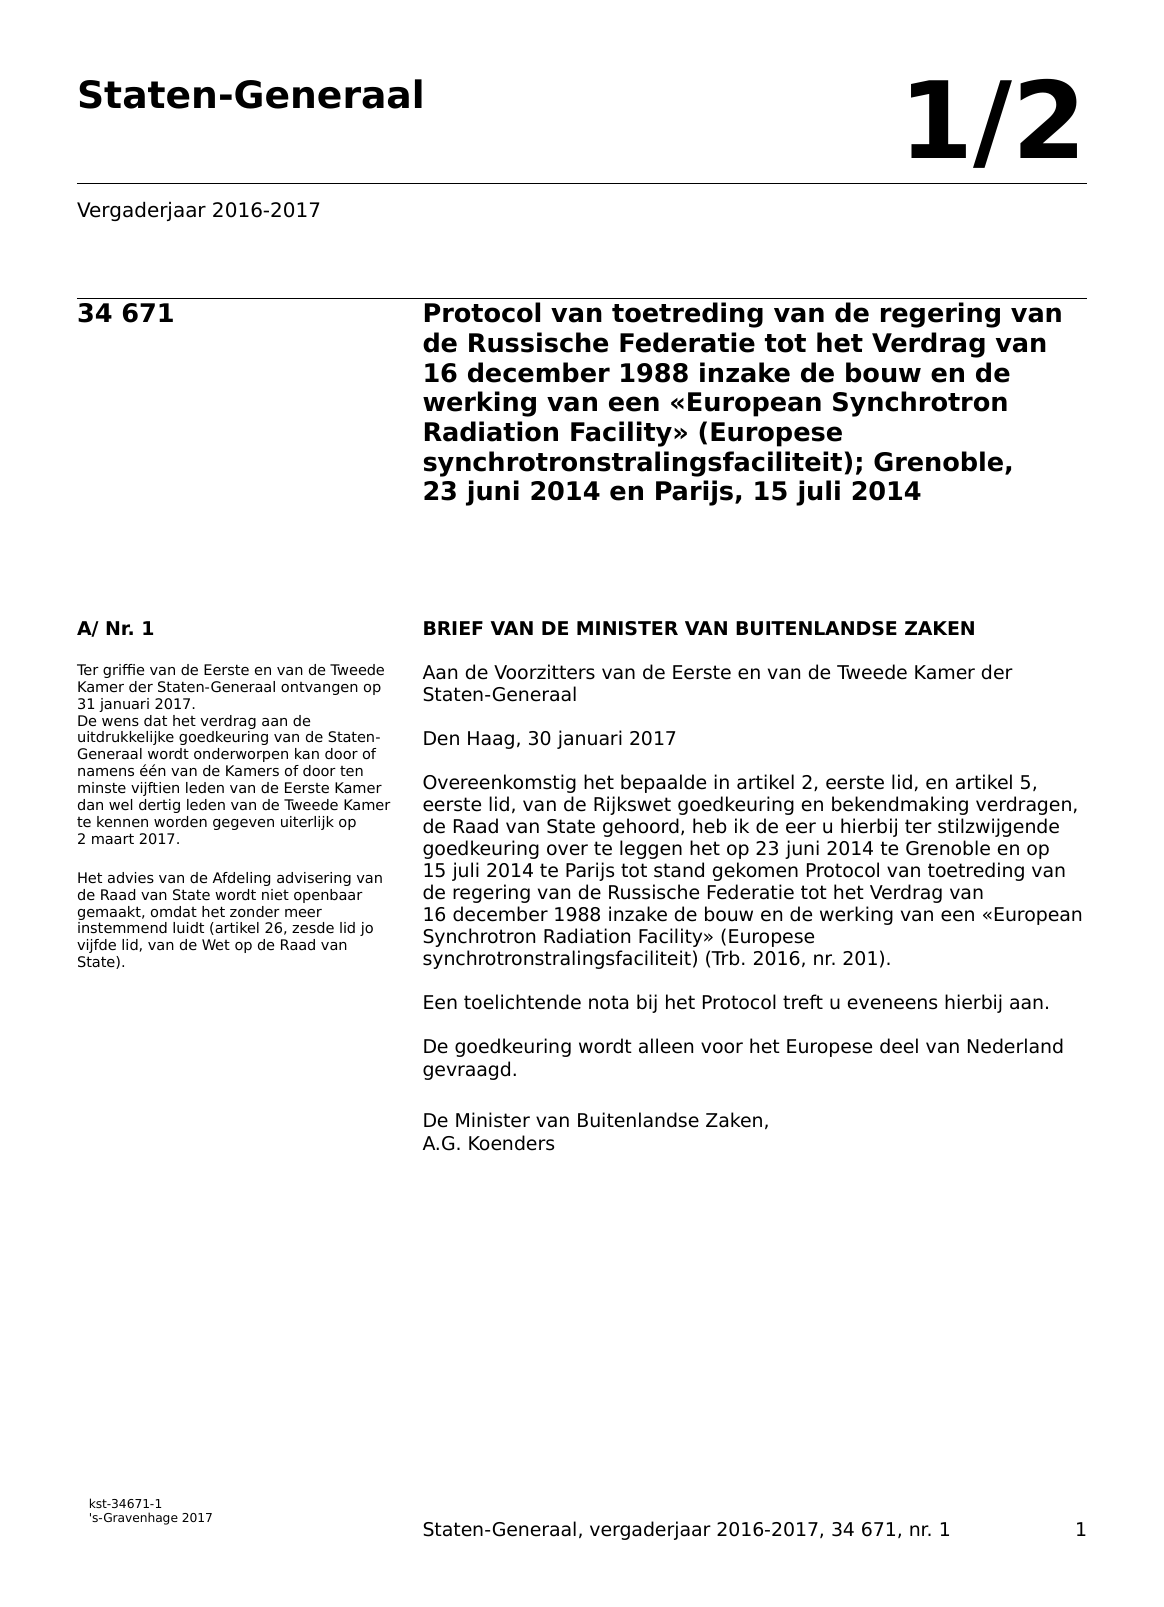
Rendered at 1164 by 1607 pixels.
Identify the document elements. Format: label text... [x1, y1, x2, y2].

text Overeenkomstig het bepaalde in artikel 2, eerste lid, en artikel 5, eerste lid, van de Rijkswet goedkeuring en bekendmaking verdragen, de Raad van State gehoord, heb ik de eer u hierbij ter stilzwijgende goedkeuring over te leggen het op 23 juni 2014 te Grenoble en op 15 juli 2014 te Parijs tot stand gekomen Protocol van toetreding van de regering van de Russische Federatie tot het Verdrag van 16 december 1988 inzake de bouw en de werking van een «European Synchrotron Radiation Facility» (Europese synchrotronstralingsfaciliteit) (Trb. 2016, nr. 201). [422, 772, 1087, 970]
text Een toelichtende nota bij het Protocol treft u eveneens hierbij aan. [422, 992, 1087, 1014]
text Aan de Voorzitters van de Eerste en van de Tweede Kamer der Staten-Generaal [422, 662, 1087, 706]
table_header 1/2 [886, 59, 1087, 183]
text [77, 848, 399, 870]
subtitle 34 671 Protocol van toetreding van de regering van de Russische Federatie tot het Verdrag van 16 december 1988 inzake de bouw en de werking van een «European Synchrotron Radiation Facility» (Europese synchrotronstralingsfaciliteit); Grenoble, 23 juni 2014 en Parijs, 15 juli 2014 [77, 299, 1087, 507]
text De wens dat het verdrag aan de uitdrukkelijke goedkeuring van de Staten-Generaal wordt onderworpen kan door of namens één van de Kamers of door ten minste vijftien leden van de Eerste Kamer dan wel dertig leden van de Tweede Kamer te kennen worden gegeven uiterlijk op 2 maart 2017. [77, 713, 399, 848]
subtitle A/ Nr. 1 BRIEF VAN DE MINISTER VAN BUITENLANDSE ZAKEN [77, 618, 1087, 640]
text kst-34671-1 [88, 1497, 323, 1511]
table_cell Vergaderjaar 2016-2017 [77, 184, 1087, 298]
table_header Staten-Generaal [77, 59, 886, 183]
text Ter griffie van de Eerste en van de Tweede Kamer der Staten-Generaal ontvangen op 31 januari 2017. [77, 662, 399, 713]
text Het advies van de Afdeling advisering van de Raad van State wordt niet openbaar gemaakt, omdat het zonder meer instemmend luidt (artikel 26, zesde lid jo vijfde lid, van de Wet op de Raad van State). [77, 870, 399, 971]
text Den Haag, 30 januari 2017 [422, 728, 1087, 750]
text 's-Gravenhage 2017 [88, 1511, 323, 1525]
text De goedkeuring wordt alleen voor het Europese deel van Nederland gevraagd. [422, 1036, 1087, 1080]
text De Minister van Buitenlandse Zaken, A.G. Koenders [422, 1110, 1087, 1154]
